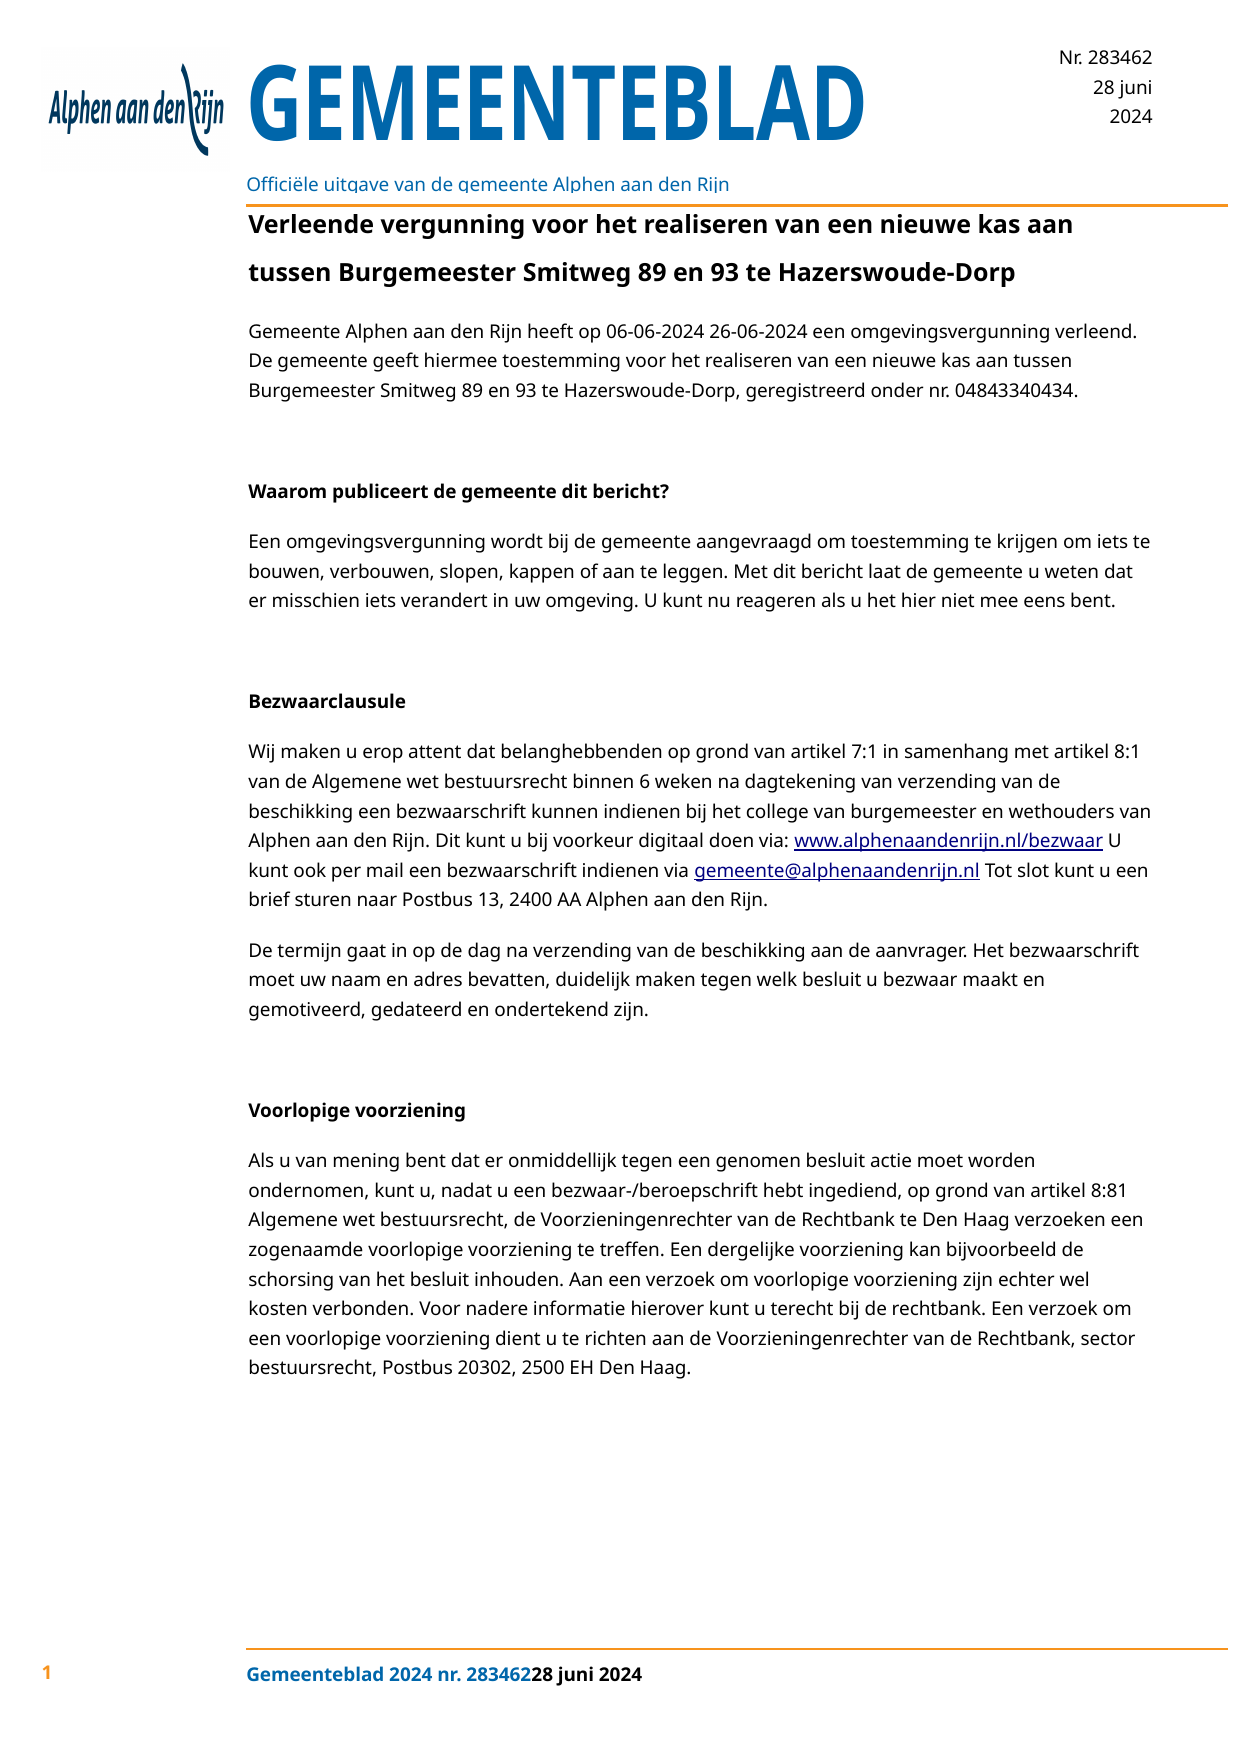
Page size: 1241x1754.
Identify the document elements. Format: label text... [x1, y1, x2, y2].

picture [41, 47, 231, 172]
text Wij maken u erop attent dat belanghebbenden op grond van artikel 7:1 in samenhang met artikel 8:1 van de Algemene wet bestuursrecht binnen 6 weken na dagtekening van verzending van de beschikking een bezwaarschrift kunnen indienen bij het college van burgemeester en wethouders van Alphen aan den Rijn. Dit kunt u bij voorkeur digitaal doen via: www.alphenaandenrijn.nl/bezwaar U kunt ook per mail een bezwaarschrift indienen via gemeente@alphenaandenrijn.nl Tot slot kunt u een brief sturen naar Postbus 13, 2400 AA Alphen aan den Rijn. [248, 739, 1152, 912]
text Bezwaarclausule [248, 688, 1152, 714]
text Als u van mening bent dat er onmiddellijk tegen een genomen besluit actie moet worden ondernomen, kunt u, nadat u een bezwaar-/beroepschrift hebt ingediend, op grond van artikel 8:81 Algemene wet bestuursrecht, de Voorzieningenrechter van de Rechtbank te Den Haag verzoeken een zogenaamde voorlopige voorziening te treffen. Een dergelijke voorziening kan bijvoorbeeld de schorsing van het besluit inhouden. Aan een verzoek om voorlopige voorziening zijn echter wel kosten verbonden. Voor nadere informatie hierover kunt u terecht bij de rechtbank. Een verzoek om een voorlopige voorziening dient u te richten aan de Voorzieningenrechter van de Rechtbank, sector bestuursrecht, Postbus 20302, 2500 EH Den Haag. [248, 1147, 1152, 1380]
text De termijn gaat in op de dag na verzending van de beschikking aan de aanvrager. Het bezwaarschrift moet uw naam en adres bevatten, duidelijk maken tegen welk besluit u bezwaar maakt en gemotiveerd, gedateerd en ondertekend zijn. [248, 937, 1152, 1022]
text Verleende vergunning voor het realiseren van een nieuwe kas aan tussen Burgemeester Smitweg 89 en 93 te Hazerswoude-Dorp [248, 207, 1152, 288]
text Gemeente Alphen aan den Rijn heeft op 06-06-2024 26-06-2024 een omgevingsvergunning verleend. De gemeente geeft hiermee toestemming voor het realiseren van een nieuwe kas aan tussen Burgemeester Smitweg 89 en 93 te Hazerswoude-Dorp, geregistreerd onder nr. 04843340434. [248, 318, 1152, 403]
text Waarom publiceert de gemeente dit bericht? [248, 478, 1152, 504]
text Voorlopige voorziening [248, 1097, 1152, 1123]
text Een omgevingsvergunning wordt bij de gemeente aangevraagd om toestemming te krijgen om iets te bouwen, verbouwen, slopen, kappen of aan te leggen. Met dit bericht laat de gemeente u weten dat er misschien iets verandert in uw omgeving. U kunt nu reageren als u het hier niet mee eens bent. [248, 528, 1152, 613]
